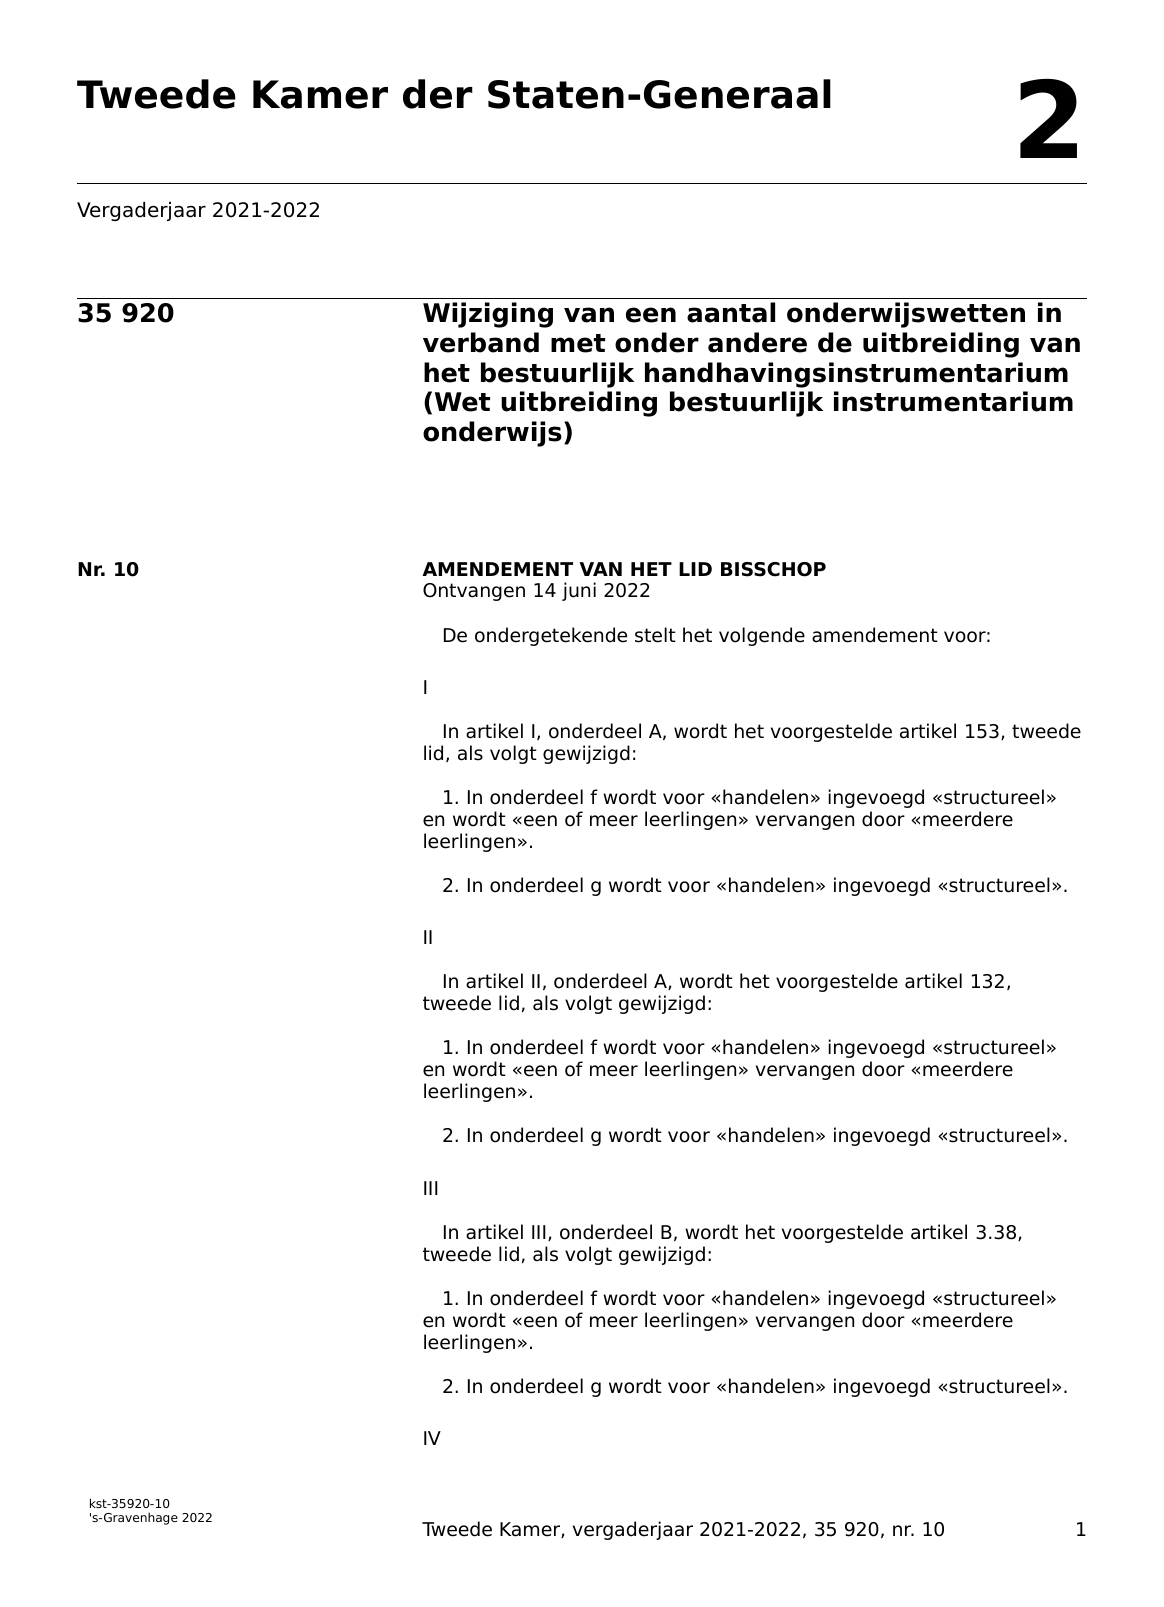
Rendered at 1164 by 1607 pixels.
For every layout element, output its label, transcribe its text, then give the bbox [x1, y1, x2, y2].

text 2. In onderdeel g wordt voor «handelen» ingevoegd «structureel». [422, 875, 1087, 897]
text Ontvangen 14 juni 2022 [422, 580, 1087, 602]
text 2. In onderdeel g wordt voor «handelen» ingevoegd «structureel». [422, 1376, 1087, 1398]
subtitle Nr. 10 AMENDEMENT VAN HET LID BISSCHOP [77, 558, 1087, 580]
subtitle I [422, 677, 1087, 698]
table_header 2 [886, 59, 1087, 183]
table_cell Vergaderjaar 2021-2022 [77, 184, 1087, 298]
text 1. In onderdeel f wordt voor «handelen» ingevoegd «structureel» en wordt «een of meer leerlingen» vervangen door «meerdere leerlingen». [422, 787, 1087, 853]
text 's-Gravenhage 2022 [88, 1511, 323, 1525]
text In artikel II, onderdeel A, wordt het voorgestelde artikel 132, tweede lid, als volgt gewijzigd: [422, 971, 1087, 1015]
subtitle II [422, 927, 1087, 949]
subtitle 35 920 Wijziging van een aantal onderwijswetten in verband met onder andere de uitbreiding van het bestuurlijk handhavingsinstrumentarium (Wet uitbreiding bestuurlijk instrumentarium onderwijs) [77, 299, 1087, 447]
text 1. In onderdeel f wordt voor «handelen» ingevoegd «structureel» en wordt «een of meer leerlingen» vervangen door «meerdere leerlingen». [422, 1288, 1087, 1354]
text kst-35920-10 [88, 1497, 323, 1511]
subtitle III [422, 1177, 1087, 1199]
table_header Tweede Kamer der Staten-Generaal [77, 59, 886, 183]
text 2. In onderdeel g wordt voor «handelen» ingevoegd «structureel». [422, 1125, 1087, 1147]
text In artikel I, onderdeel A, wordt het voorgestelde artikel 153, tweede lid, als volgt gewijzigd: [422, 721, 1087, 765]
subtitle IV [422, 1428, 1087, 1450]
text De ondergetekende stelt het volgende amendement voor: [422, 624, 1087, 647]
text In artikel III, onderdeel B, wordt het voorgestelde artikel 3.38, tweede lid, als volgt gewijzigd: [422, 1222, 1087, 1266]
text 1. In onderdeel f wordt voor «handelen» ingevoegd «structureel» en wordt «een of meer leerlingen» vervangen door «meerdere leerlingen». [422, 1037, 1087, 1103]
